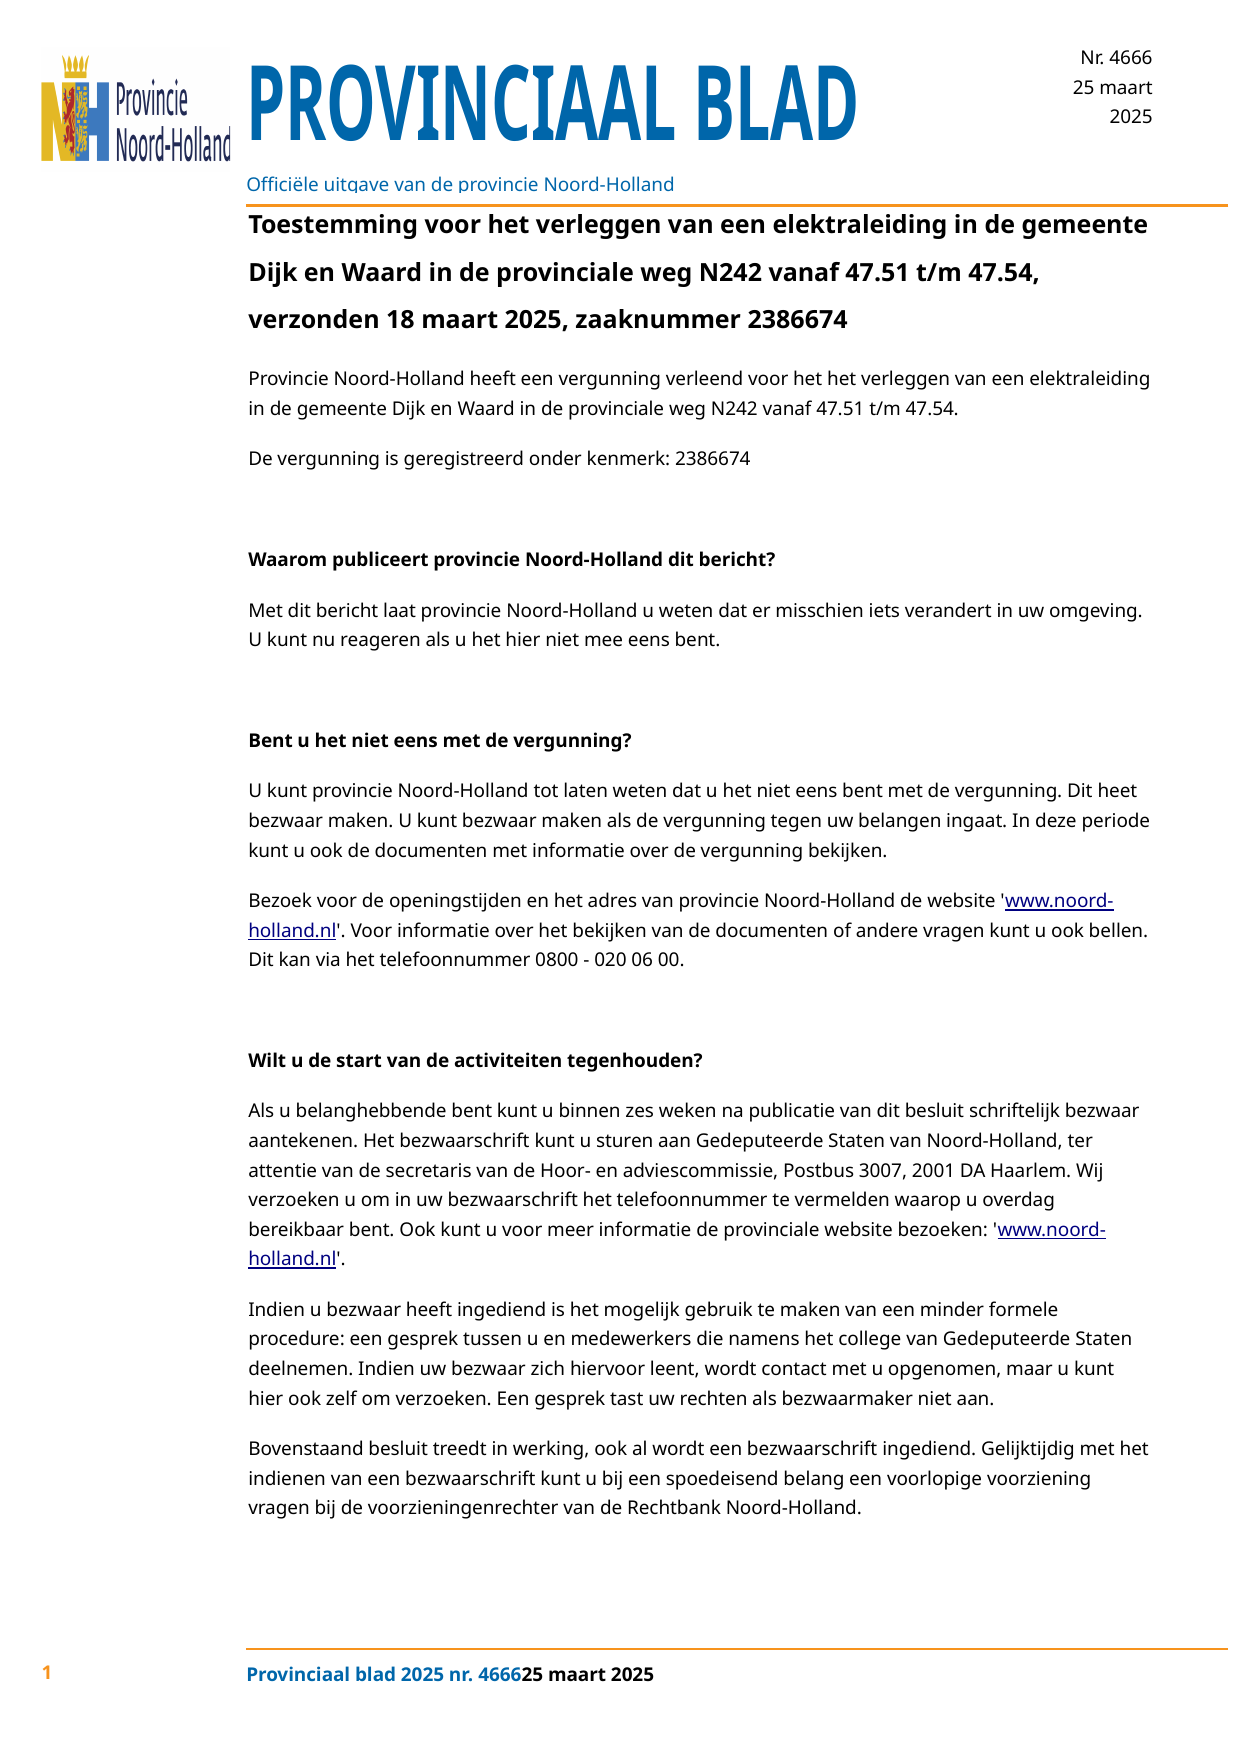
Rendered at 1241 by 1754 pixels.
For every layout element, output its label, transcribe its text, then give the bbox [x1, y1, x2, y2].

text Als u belanghebbende bent kunt u binnen zes weken na publicatie van dit besluit schriftelijk bezwaar aantekenen. Het bezwaarschrift kunt u sturen aan Gedeputeerde Staten van Noord-Holland, ter attentie van de secretaris van de Hoor- en adviescommissie, Postbus 3007, 2001 DA Haarlem. Wij verzoeken u om in uw bezwaarschrift het telefoonnummer te vermelden waarop u overdag bereikbaar bent. Ook kunt u voor meer informatie de provinciale website bezoeken: 'www.noord-holland.nl'. [248, 1098, 1152, 1271]
text Bezoek voor de openingstijden en het adres van provincie Noord-Holland de website 'www.noord-holland.nl'. Voor informatie over het bekijken van de documenten of andere vragen kunt u ook bellen. Dit kan via het telefoonnummer 0800 - 020 06 00. [248, 887, 1152, 972]
text U kunt provincie Noord-Holland tot laten weten dat u het niet eens bent met de vergunning. Dit heet bezwaar maken. U kunt bezwaar maken als de vergunning tegen uw belangen ingaat. In deze periode kunt u ook de documenten met informatie over de vergunning bekijken. [248, 778, 1152, 862]
text Met dit bericht laat provincie Noord-Holland u weten dat er misschien iets verandert in uw omgeving. U kunt nu reageren als u het hier niet mee eens bent. [248, 597, 1152, 652]
text Bent u het niet eens met de vergunning? [248, 727, 1152, 753]
picture [41, 47, 231, 172]
text Waarom publiceert provincie Noord-Holland dit bericht? [248, 546, 1152, 572]
text Indien u bezwaar heeft ingediend is het mogelijk gebruik te maken van een minder formele procedure: een gesprek tussen u en medewerkers die namens het college van Gedeputeerde Staten deelnemen. Indien uw bezwaar zich hiervoor leent, wordt contact met u opgenomen, maar u kunt hier ook zelf om verzoeken. Een gesprek tast uw rechten als bezwaarmaker niet aan. [248, 1296, 1152, 1410]
text Provincie Noord-Holland heeft een vergunning verleend voor het het verleggen van een elektraleiding in de gemeente Dijk en Waard in de provinciale weg N242 vanaf 47.51 t/m 47.54. [248, 366, 1152, 421]
text Bovenstaand besluit treedt in werking, ook al wordt een bezwaarschrift ingediend. Gelijktijdig met het indienen van een bezwaarschrift kunt u bij een spoedeisend belang een voorlopige voorziening vragen bij de voorzieningenrechter van de Rechtbank Noord-Holland. [248, 1435, 1152, 1520]
text De vergunning is geregistreerd onder kenmerk: 2386674 [248, 446, 1152, 471]
text Wilt u de start van de activiteiten tegenhouden? [248, 1047, 1152, 1073]
text Toestemming voor het verleggen van een elektraleiding in de gemeente Dijk en Waard in de provinciale weg N242 vanaf 47.51 t/m 47.54, verzonden 18 maart 2025, zaaknummer 2386674 [248, 207, 1152, 336]
